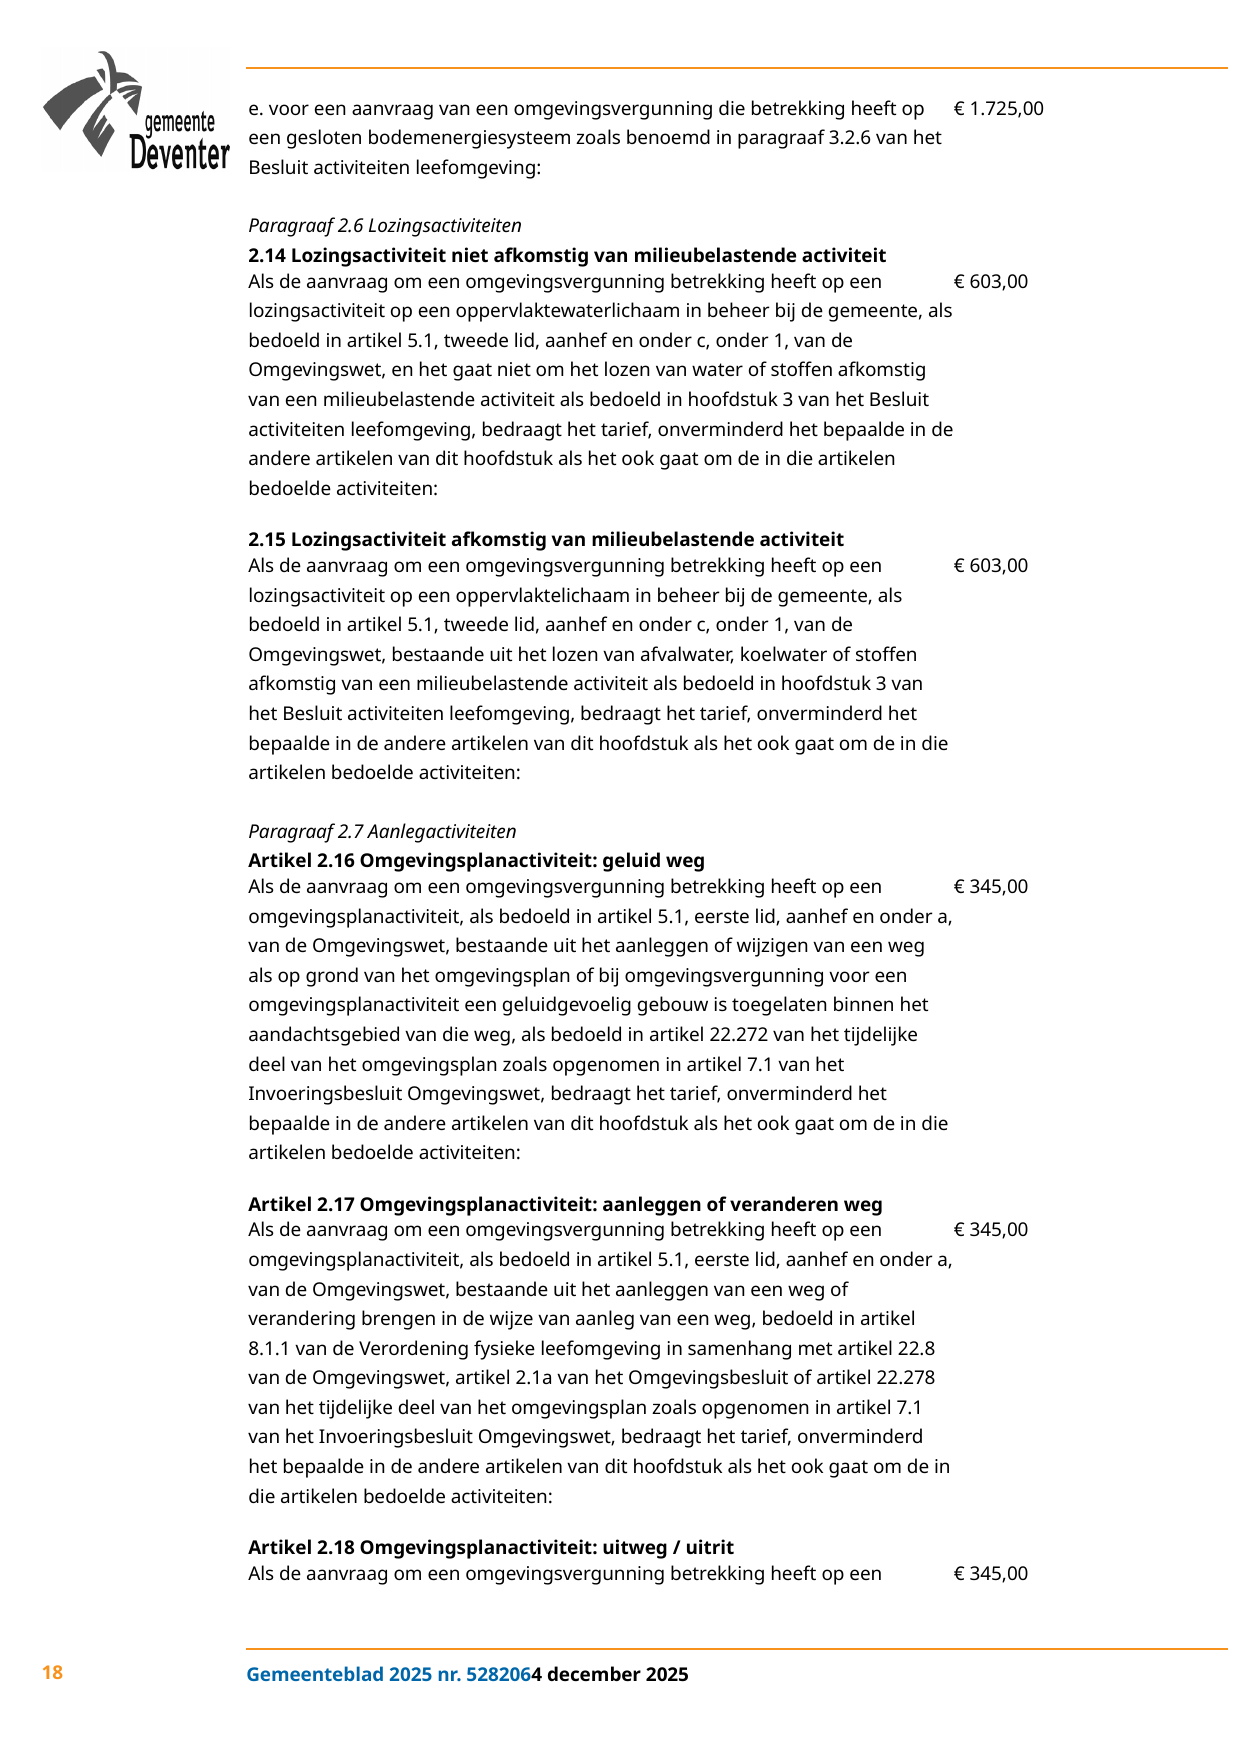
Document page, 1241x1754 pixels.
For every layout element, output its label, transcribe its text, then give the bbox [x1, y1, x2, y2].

table_cell € 603,00 [954, 268, 1152, 501]
table_cell Als de aanvraag om een omgevingsvergunning betrekking heeft op een omgevingsplanactiviteit, als bedoeld in artikel 5.1, eerste lid, aanhef en onder a, van de Omgevingswet, bestaande uit het aanleggen of wijzigen van een weg als op grond van het omgevingsplan of bij omgevingsvergunning voor een omgevingsplanactiviteit een geluidgevoelig gebouw is toegelaten binnen het aandachtsgebied van die weg, als bedoeld in artikel 22.272 van het tijdelijke deel van het omgevingsplan zoals opgenomen in artikel 7.1 van het Invoeringsbesluit Omgevingswet, bedraagt het tarief, onverminderd het bepaalde in de andere artikelen van dit hoofdstuk als het ook gaat om de in die artikelen bedoelde activiteiten: [248, 873, 954, 1165]
table_cell e. voor een aanvraag van een omgevingsvergunning die betrekking heeft op een gesloten bodemenergiesysteem zoals benoemd in paragraaf 3.2.6 van het Besluit activiteiten leefomgeving: [248, 95, 954, 180]
table_cell [954, 501, 1152, 526]
table_cell Als de aanvraag om een omgevingsvergunning betrekking heeft op een [248, 1560, 954, 1586]
table_cell € 603,00 [954, 552, 1152, 785]
table_cell [954, 1191, 1152, 1217]
table_header [954, 242, 1152, 268]
table_cell Artikel 2.17 Omgevingsplanactiviteit: aanleggen of veranderen weg [248, 1191, 954, 1217]
table_cell Als de aanvraag om een omgevingsvergunning betrekking heeft op een omgevingsplanactiviteit, als bedoeld in artikel 5.1, eerste lid, aanhef en onder a, van de Omgevingswet, bestaande uit het aanleggen van een weg of verandering brengen in de wijze van aanleg van een weg, bedoeld in artikel 8.1.1 van de Verordening fysieke leefomgeving in samenhang met artikel 22.8 van de Omgevingswet, artikel 2.1a van het Omgevingsbesluit of artikel 22.278 van het tijdelijke deel van het omgevingsplan zoals opgenomen in artikel 7.1 van het Invoeringsbesluit Omgevingswet, bedraagt het tarief, onverminderd het bepaalde in de andere artikelen van dit hoofdstuk als het ook gaat om de in die artikelen bedoelde activiteiten: [248, 1217, 954, 1509]
table_cell [954, 1534, 1152, 1560]
table_header Artikel 2.16 Omgevingsplanactiviteit: geluid weg [248, 848, 954, 873]
table_cell [954, 526, 1152, 552]
table_header 2.14 Lozingsactiviteit niet afkomstig van milieubelastende activiteit [248, 242, 954, 268]
table_cell 2.15 Lozingsactiviteit afkomstig van milieubelastende activiteit [248, 526, 954, 552]
table_cell Artikel 2.18 Omgevingsplanactiviteit: uitweg / uitrit [248, 1534, 954, 1560]
picture [41, 47, 231, 172]
table_cell [954, 1509, 1152, 1534]
table_cell Als de aanvraag om een omgevingsvergunning betrekking heeft op een lozingsactiviteit op een oppervlaktewaterlichaam in beheer bij de gemeente, als bedoeld in artikel 5.1, tweede lid, aanhef en onder c, onder 1, van de Omgevingswet, en het gaat niet om het lozen van water of stoffen afkomstig van een milieubelastende activiteit als bedoeld in hoofdstuk 3 van het Besluit activiteiten leefomgeving, bedraagt het tarief, onverminderd het bepaalde in de andere artikelen van dit hoofdstuk als het ook gaat om de in die artikelen bedoelde activiteiten: [248, 268, 954, 501]
table_cell [248, 501, 954, 526]
table_cell [954, 1165, 1152, 1191]
table_cell Als de aanvraag om een omgevingsvergunning betrekking heeft op een lozingsactiviteit op een oppervlaktelichaam in beheer bij de gemeente, als bedoeld in artikel 5.1, tweede lid, aanhef en onder c, onder 1, van de Omgevingswet, bestaande uit het lozen van afvalwater, koelwater of stoffen afkomstig van een milieubelastende activiteit als bedoeld in hoofdstuk 3 van het Besluit activiteiten leefomgeving, bedraagt het tarief, onverminderd het bepaalde in de andere artikelen van dit hoofdstuk als het ook gaat om de in die artikelen bedoelde activiteiten: [248, 552, 954, 785]
table_cell € 345,00 [954, 873, 1152, 1165]
table_header [954, 848, 1152, 873]
table_cell € 345,00 [954, 1560, 1152, 1586]
table_cell € 345,00 [954, 1217, 1152, 1509]
table_cell € 1.725,00 [954, 95, 1152, 180]
table_cell [248, 1165, 954, 1191]
table_cell [248, 1509, 954, 1534]
text Paragraaf 2.6 Lozingsactiviteiten [248, 212, 1152, 238]
text Paragraaf 2.7 Aanlegactiviteiten [248, 818, 1152, 843]
